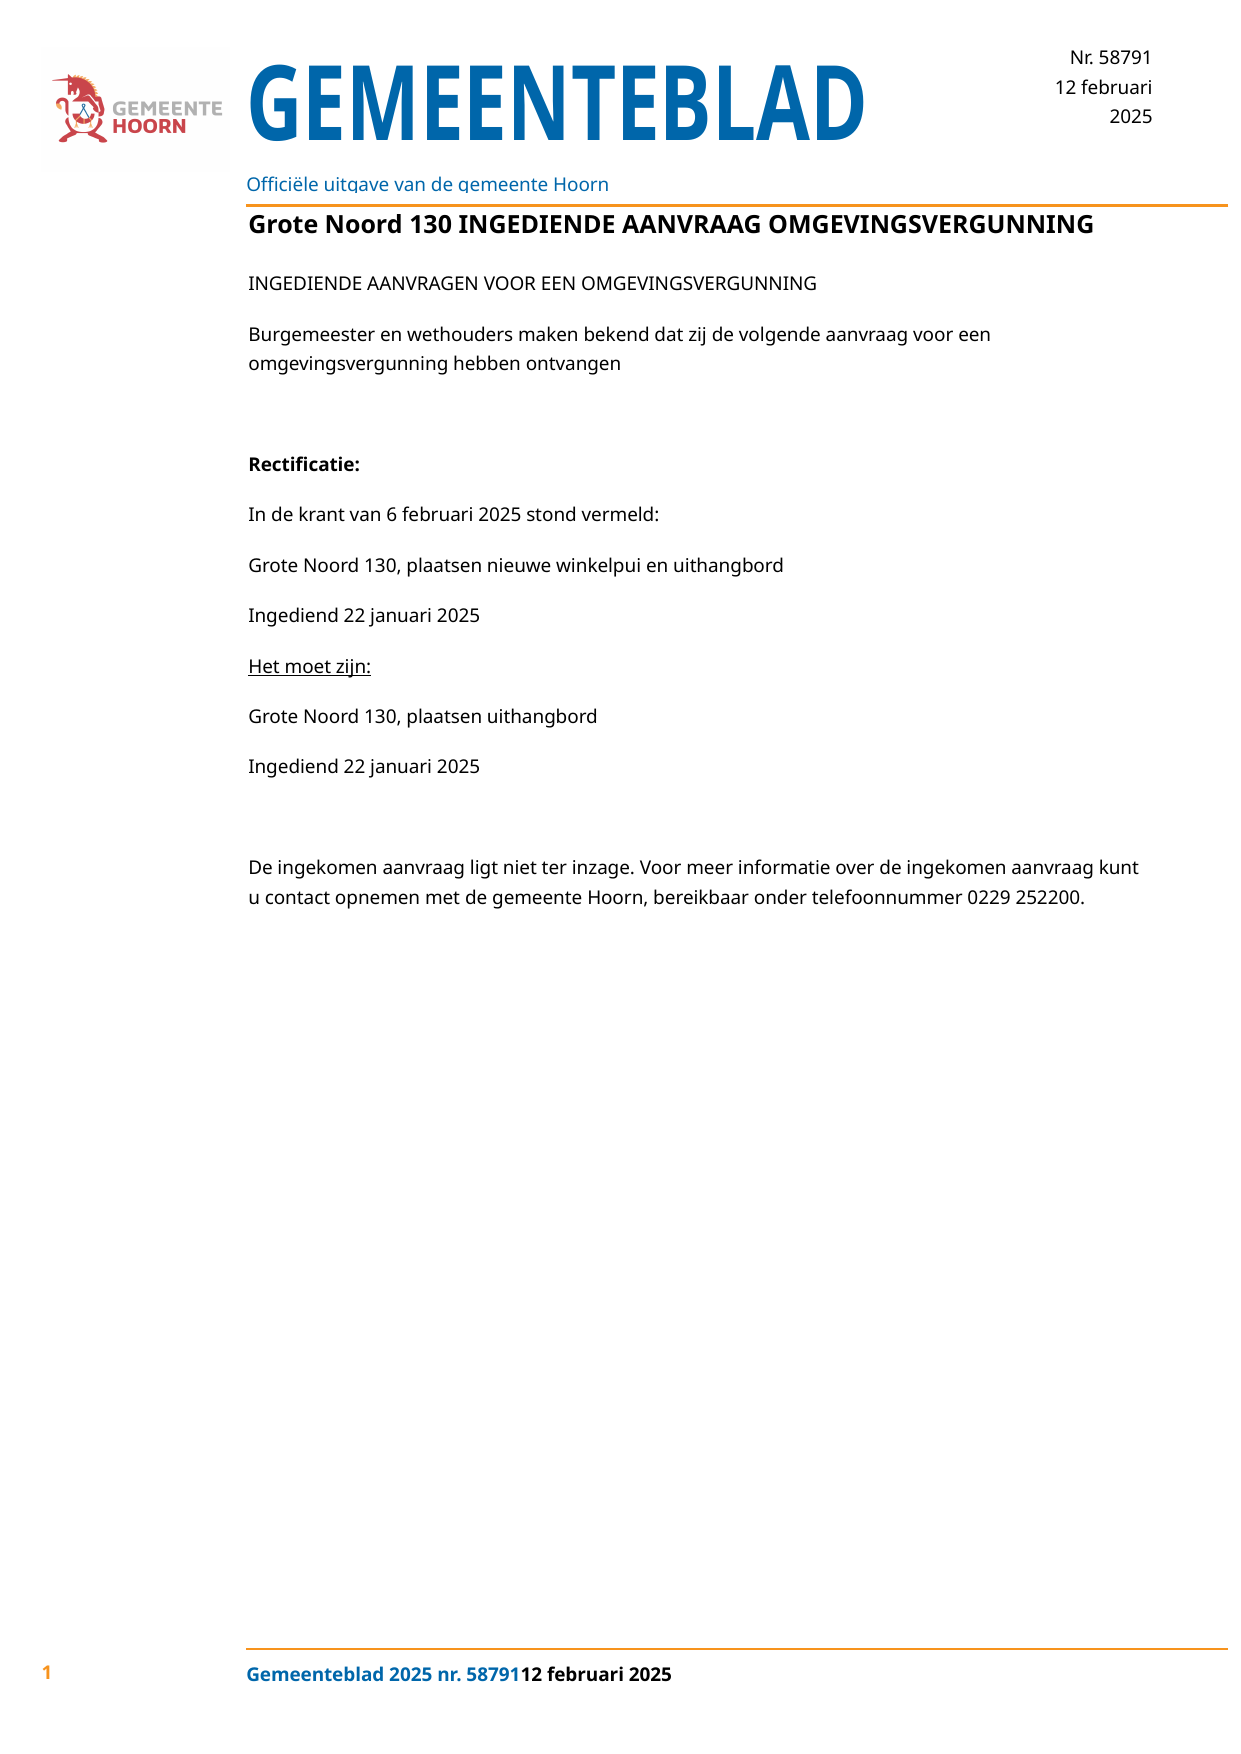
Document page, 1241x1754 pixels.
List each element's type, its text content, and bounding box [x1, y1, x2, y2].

text De ingekomen aanvraag ligt niet ter inzage. Voor meer informatie over de ingekomen aanvraag kunt u contact opnemen met de gemeente Hoorn, bereikbaar onder telefoonnummer 0229 252200. [248, 854, 1152, 910]
text Het moet zijn: [248, 653, 1152, 678]
text Burgemeester en wethouders maken bekend dat zij de volgende aanvraag voor een omgevingsvergunning hebben ontvangen [248, 321, 1152, 376]
text Ingediend 22 januari 2025 [248, 754, 1152, 779]
text Rectificatie: [248, 451, 1152, 477]
text Grote Noord 130 INGEDIENDE AANVRAAG OMGEVINGSVERGUNNING [248, 207, 1152, 241]
picture [41, 47, 231, 172]
text INGEDIENDE AANVRAGEN VOOR EEN OMGEVINGSVERGUNNING [248, 270, 1152, 296]
text Grote Noord 130, plaatsen uithangbord [248, 703, 1152, 729]
text Grote Noord 130, plaatsen nieuwe winkelpui en uithangbord [248, 552, 1152, 578]
text In de krant van 6 februari 2025 stond vermeld: [248, 502, 1152, 527]
text Ingediend 22 januari 2025 [248, 602, 1152, 628]
